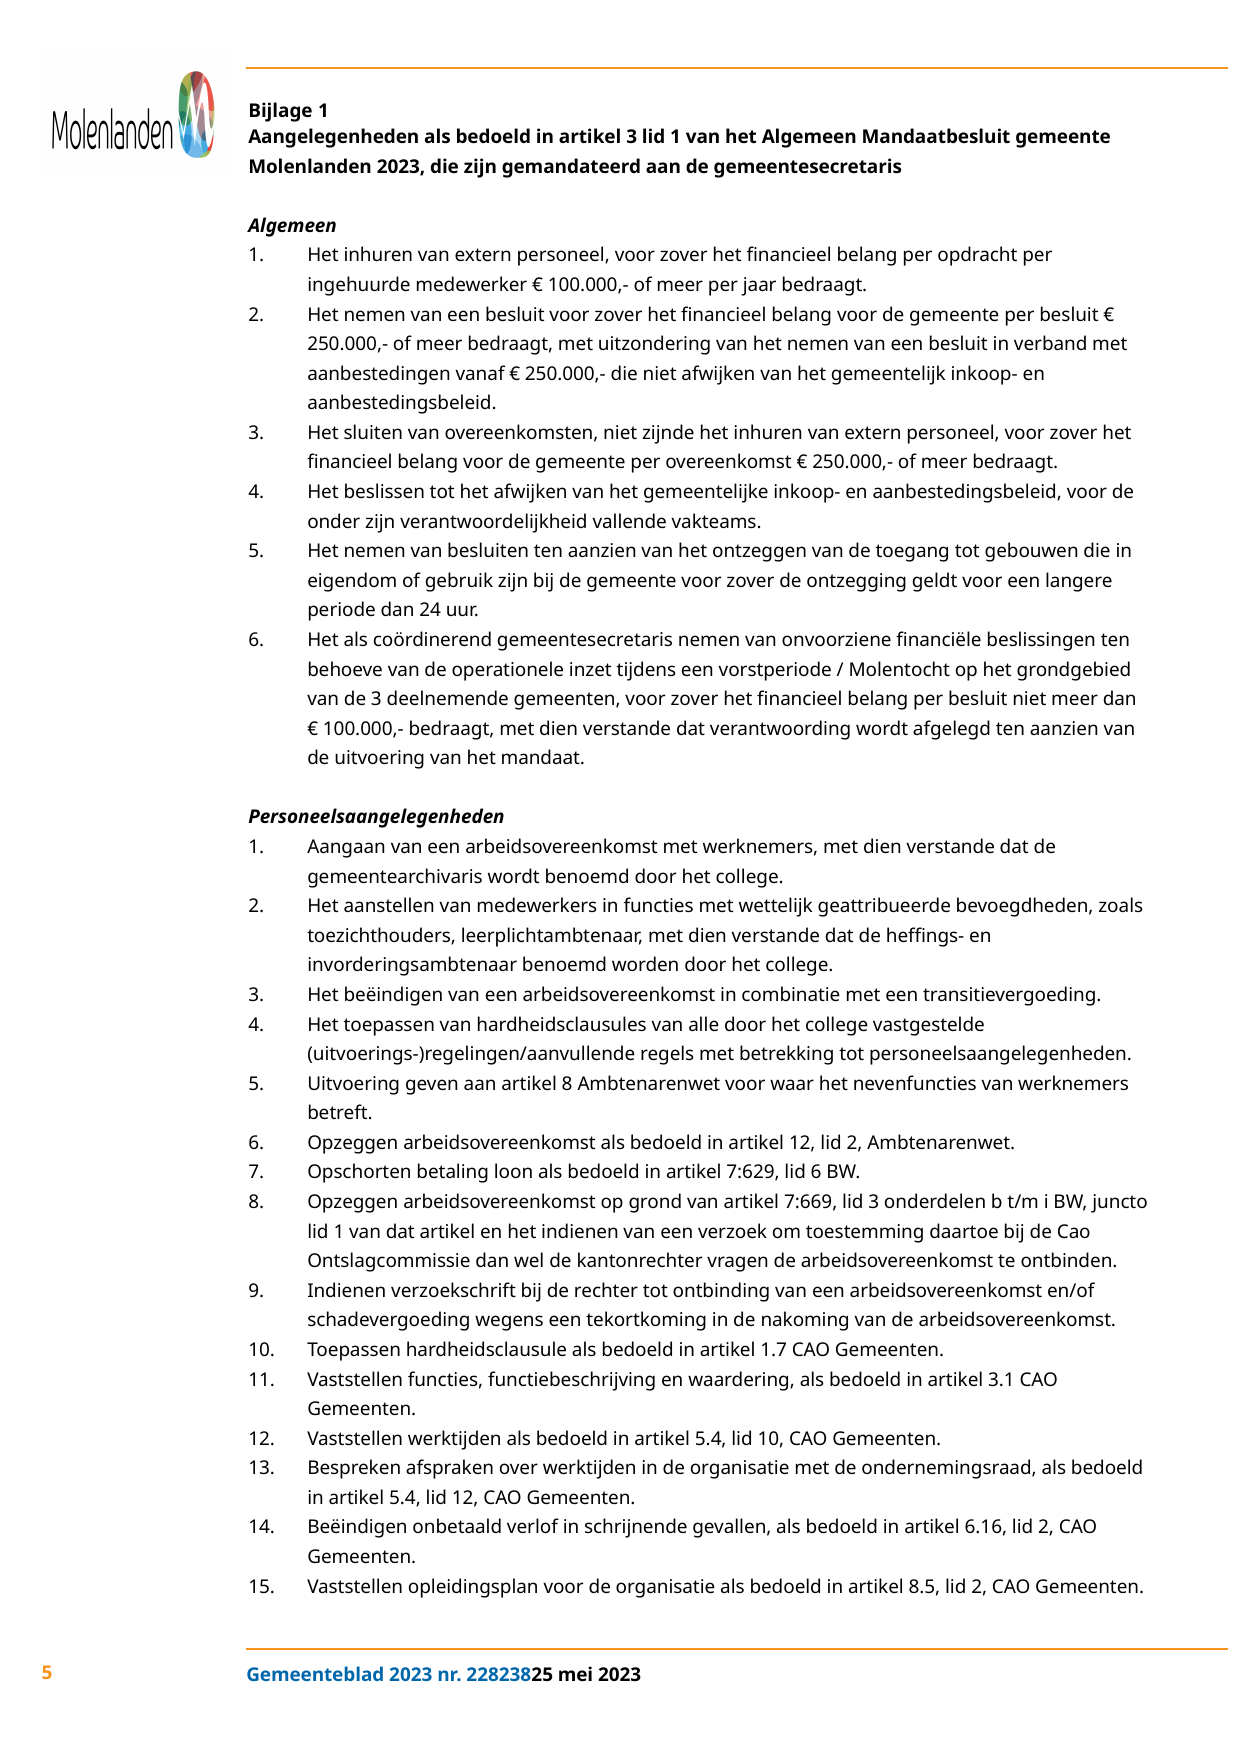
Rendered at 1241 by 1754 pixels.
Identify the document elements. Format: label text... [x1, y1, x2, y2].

list Bespreken afspraken over werktijden in de organisatie met de ondernemingsraad, als bedoeld in artikel 5.4, lid 12, CAO Gemeenten. [248, 1454, 1152, 1510]
list Opzeggen arbeidsovereenkomst op grond van artikel 7:669, lid 3 onderdelen b t/m i BW, juncto lid 1 van dat artikel en het indienen van een verzoek om toestemming daartoe bij de Cao Ontslagcommissie dan wel de kantonrechter vragen de arbeidsovereenkomst te ontbinden. [248, 1188, 1152, 1273]
list Het als coördinerend gemeentesecretaris nemen van onvoorziene financiële beslissingen ten behoeve van de operationele inzet tijdens een vorstperiode / Molentocht op het grondgebied van de 3 deelnemende gemeenten, voor zover het financieel belang per besluit niet meer dan € 100.000,- bedraagt, met dien verstande dat verantwoording wordt afgelegd ten aanzien van de uitvoering van het mandaat. [248, 626, 1152, 770]
list Opschorten betaling loon als bedoeld in artikel 7:629, lid 6 BW. [248, 1159, 1152, 1184]
list Beëindigen onbetaald verlof in schrijnende gevallen, als bedoeld in artikel 6.16, lid 2, CAO Gemeenten. [248, 1514, 1152, 1569]
list Aangaan van een arbeidsovereenkomst met werknemers, met dien verstande dat de gemeentearchivaris wordt benoemd door het college. [248, 833, 1152, 889]
list Toepassen hardheidsclausule als bedoeld in artikel 1.7 CAO Gemeenten. [248, 1336, 1152, 1362]
list Vaststellen opleidingsplan voor de organisatie als bedoeld in artikel 8.5, lid 2, CAO Gemeenten. [248, 1573, 1152, 1599]
list Vaststellen werktijden als bedoeld in artikel 5.4, lid 10, CAO Gemeenten. [248, 1425, 1152, 1451]
list Het beslissen tot het afwijken van het gemeentelijke inkoop- en aanbestedingsbeleid, voor de onder zijn verantwoordelijkheid vallende vakteams. [248, 478, 1152, 534]
list Opzeggen arbeidsovereenkomst als bedoeld in artikel 12, lid 2, Ambtenarenwet. [248, 1129, 1152, 1155]
list Het nemen van besluiten ten aanzien van het ontzeggen van de toegang tot gebouwen die in eigendom of gebruik zijn bij de gemeente voor zover de ontzegging geldt voor een langere periode dan 24 uur. [248, 537, 1152, 622]
list Het sluiten van overeenkomsten, niet zijnde het inhuren van extern personeel, voor zover het financieel belang voor de gemeente per overeenkomst € 250.000,- of meer bedraagt. [248, 419, 1152, 474]
list Vaststellen functies, functiebeschrijving en waardering, als bedoeld in artikel 3.1 CAO Gemeenten. [248, 1366, 1152, 1421]
text Aangelegenheden als bedoeld in artikel 3 lid 1 van het Algemeen Mandaatbesluit gemeente Molenlanden 2023, die zijn gemandateerd aan de gemeentesecretaris [248, 123, 1152, 179]
text Personeelsaangelegenheden [248, 804, 1152, 829]
list Het nemen van een besluit voor zover het financieel belang voor de gemeente per besluit € 250.000,- of meer bedraagt, met uitzondering van het nemen van een besluit in verband met aanbestedingen vanaf € 250.000,- die niet afwijken van het gemeentelijk inkoop- en aanbestedingsbeleid. [248, 301, 1152, 415]
picture [41, 47, 231, 172]
list Het beëindigen van een arbeidsovereenkomst in combinatie met een transitievergoeding. [248, 981, 1152, 1007]
text Bijlage 1 [248, 95, 1152, 123]
list Indienen verzoekschrift bij de rechter tot ontbinding van een arbeidsovereenkomst en/of schadevergoeding wegens een tekortkoming in de nakoming van de arbeidsovereenkomst. [248, 1277, 1152, 1332]
list Het aanstellen van medewerkers in functies met wettelijk geattribueerde bevoegdheden, zoals toezichthouders, leerplichtambtenaar, met dien verstande dat de heffings- en invorderingsambtenaar benoemd worden door het college. [248, 892, 1152, 977]
list Uitvoering geven aan artikel 8 Ambtenarenwet voor waar het nevenfuncties van werknemers betreft. [248, 1070, 1152, 1125]
list Het inhuren van extern personeel, voor zover het financieel belang per opdracht per ingehuurde medewerker € 100.000,- of meer per jaar bedraagt. [248, 242, 1152, 297]
list Het toepassen van hardheidsclausules van alle door het college vastgestelde (uitvoerings-)regelingen/aanvullende regels met betrekking tot personeelsaangelegenheden. [248, 1011, 1152, 1066]
text Algemeen [248, 212, 1152, 238]
